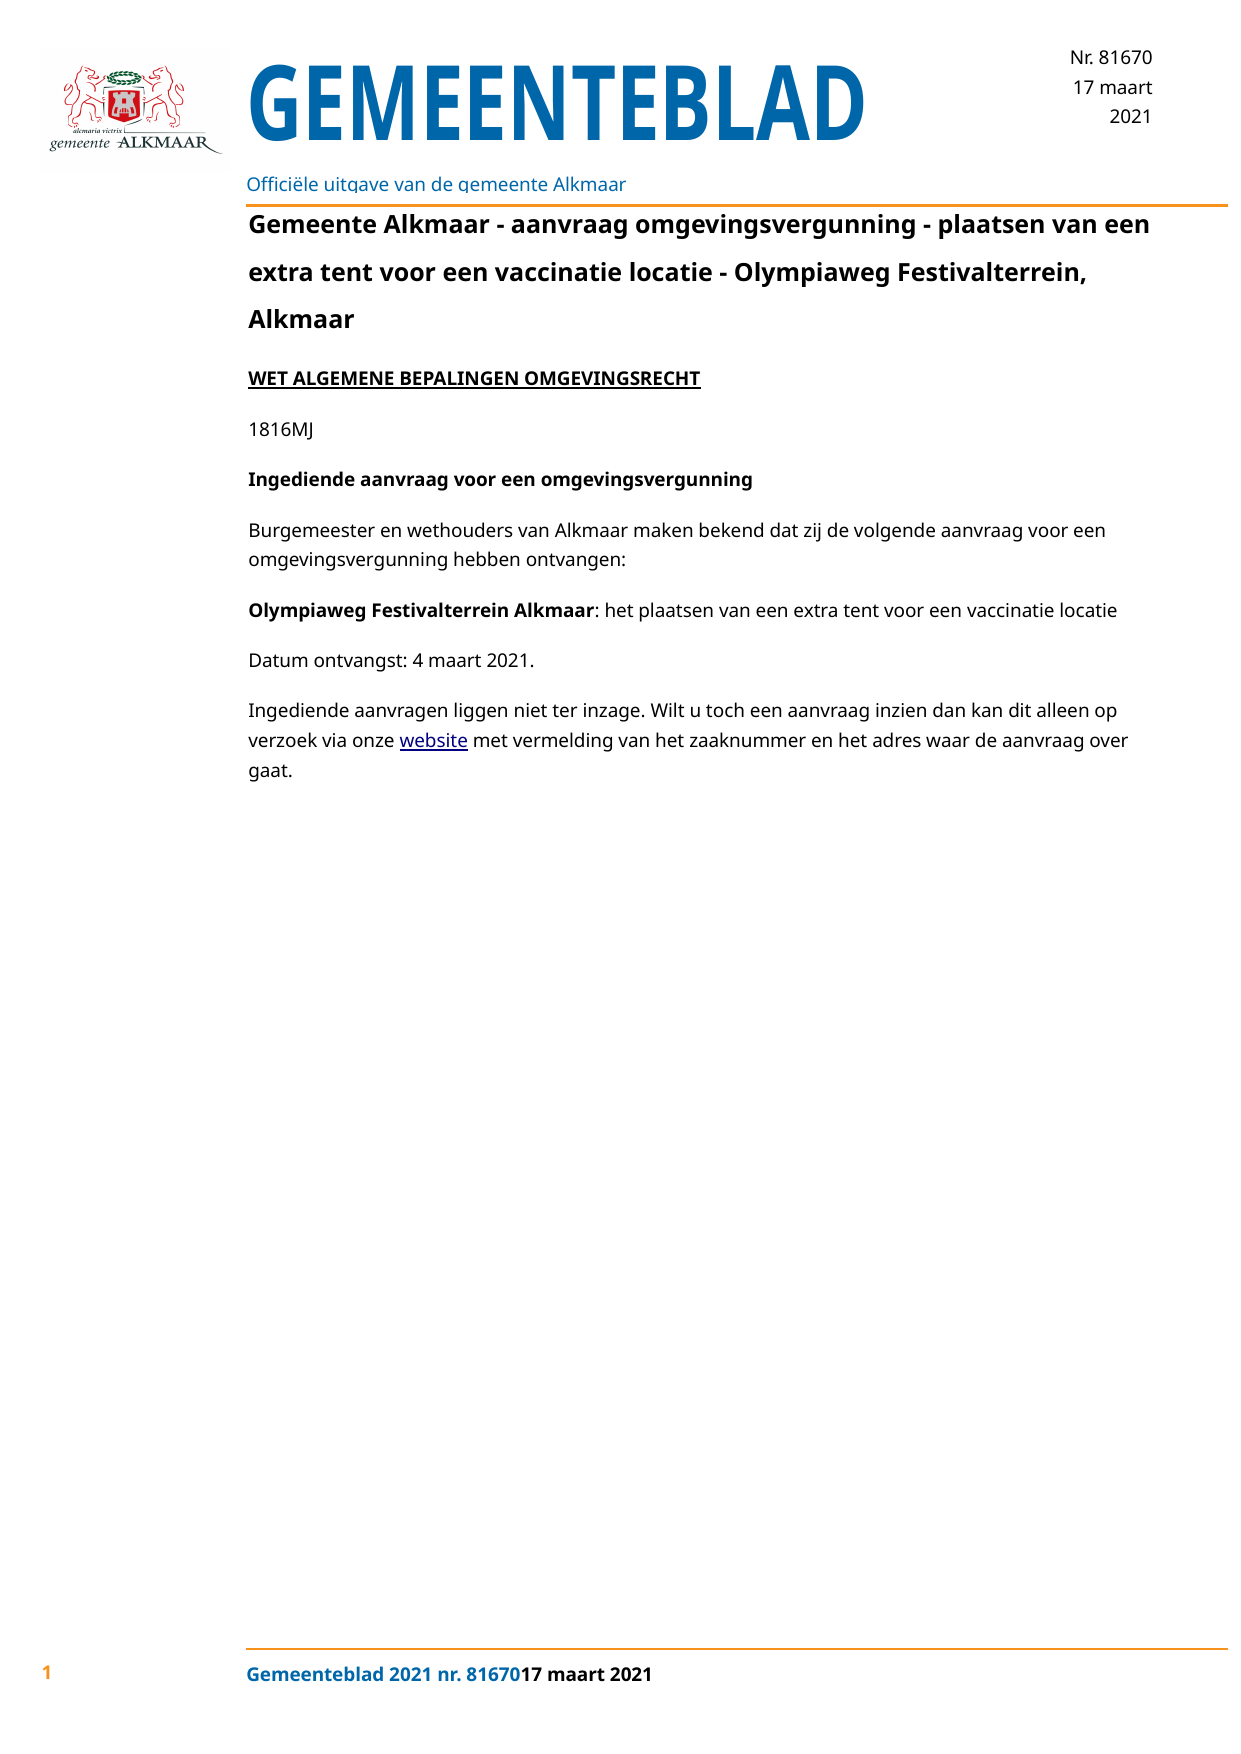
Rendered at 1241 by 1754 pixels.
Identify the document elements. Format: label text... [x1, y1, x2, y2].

text Ingediende aanvragen liggen niet ter inzage. Wilt u toch een aanvraag inzien dan kan dit alleen op verzoek via onze website met vermelding van het zaaknummer en het adres waar de aanvraag over gaat. [248, 698, 1152, 782]
text Datum ontvangst: 4 maart 2021. [248, 647, 1152, 673]
text Gemeente Alkmaar - aanvraag omgevingsvergunning - plaatsen van een extra tent voor een vaccinatie locatie - Olympiaweg Festivalterrein, Alkmaar [248, 207, 1152, 336]
text 1816MJ [248, 416, 1152, 442]
picture [41, 47, 231, 172]
text WET ALGEMENE BEPALINGEN OMGEVINGSRECHT [248, 366, 1152, 391]
text Burgemeester en wethouders van Alkmaar maken bekend dat zij de volgende aanvraag voor een omgevingsvergunning hebben ontvangen: [248, 517, 1152, 572]
text Ingediende aanvraag voor een omgevingsvergunning [248, 466, 1152, 492]
text Olympiaweg Festivalterrein Alkmaar: het plaatsen van een extra tent voor een vaccinatie locatie [248, 597, 1152, 622]
